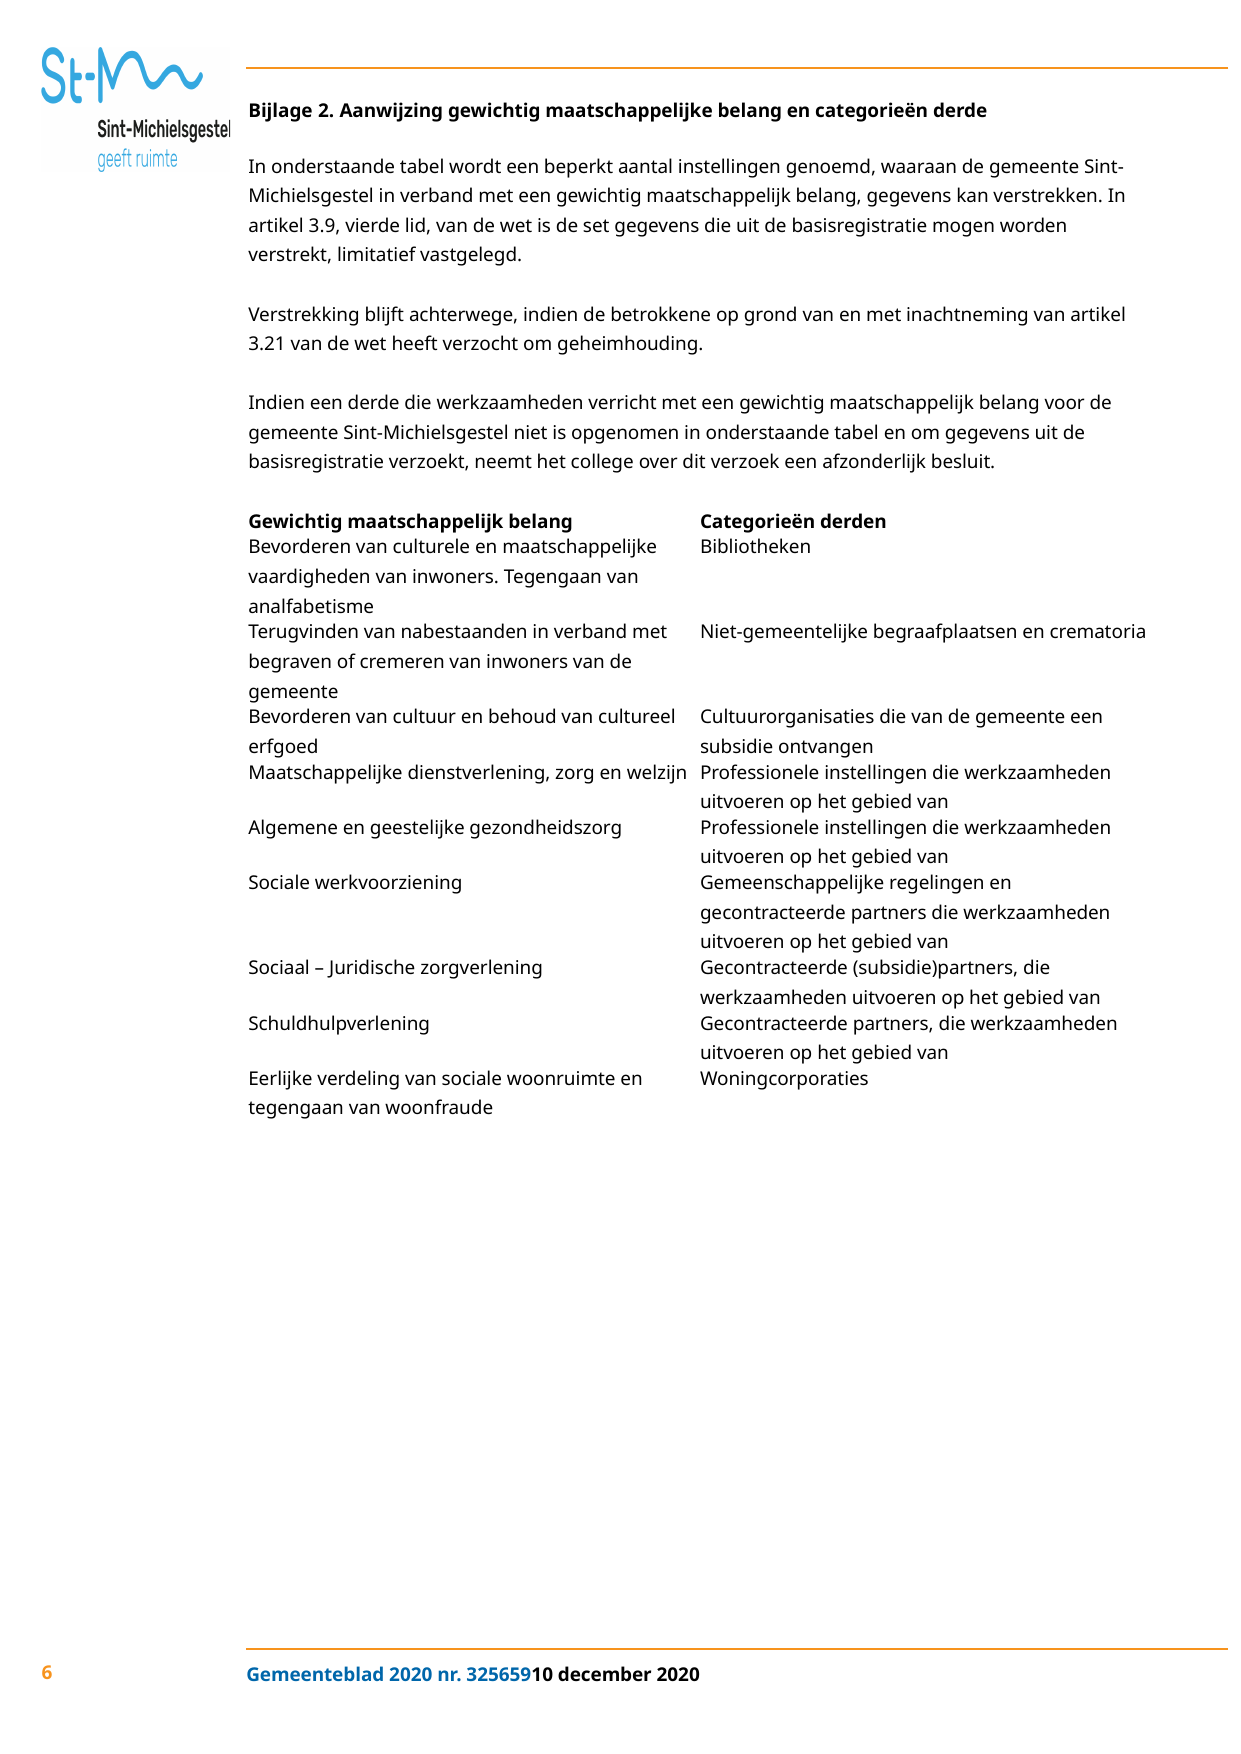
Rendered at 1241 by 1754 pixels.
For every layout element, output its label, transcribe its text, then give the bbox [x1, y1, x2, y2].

table_cell Bevorderen van culturele en maatschappelijke vaardigheden van inwoners. Tegengaan van analfabetisme [248, 534, 700, 619]
table_cell Professionele instellingen die werkzaamheden uitvoeren op het gebied van [700, 759, 1152, 814]
table_header Categorieën derden [700, 508, 1152, 534]
text Bijlage 2. Aanwijzing gewichtig maatschappelijke belang en categorieën derde [248, 95, 1152, 123]
table_cell Sociale werkvoorziening [248, 870, 700, 954]
table_cell Eerlijke verdeling van sociale woonruimte en tegengaan van woonfraude [248, 1065, 700, 1120]
table_cell Gecontracteerde (subsidie)partners, die werkzaamheden uitvoeren op het gebied van [700, 954, 1152, 1010]
table_cell Schuldhulpverlening [248, 1010, 700, 1065]
table_cell Niet-gemeentelijke begraafplaatsen en crematoria [700, 619, 1152, 703]
table_cell Cultuurorganisaties die van de gemeente een subsidie ontvangen [700, 704, 1152, 759]
table_cell Bibliotheken [700, 534, 1152, 619]
table_cell Woningcorporaties [700, 1065, 1152, 1120]
text Verstrekking blijft achterwege, indien de betrokkene op grond van en met inachtneming van artikel 3.21 van de wet heeft verzocht om geheimhouding. [248, 301, 1152, 356]
table_cell Terugvinden van nabestaanden in verband met begraven of cremeren van inwoners van de gemeente [248, 619, 700, 703]
table_header Gewichtig maatschappelijk belang [248, 508, 700, 534]
picture [41, 47, 231, 172]
table_cell Gemeenschappelijke regelingen en gecontracteerde partners die werkzaamheden uitvoeren op het gebied van [700, 870, 1152, 954]
table_cell Bevorderen van cultuur en behoud van cultureel erfgoed [248, 704, 700, 759]
table_cell Algemene en geestelijke gezondheidszorg [248, 814, 700, 869]
text In onderstaande tabel wordt een beperkt aantal instellingen genoemd, waaraan de gemeente Sint-Michielsgestel in verband met een gewichtig maatschappelijk belang, gegevens kan verstrekken. In artikel 3.9, vierde lid, van de wet is de set gegevens die uit de basisregistratie mogen worden verstrekt, limitatief vastgelegd. [248, 153, 1152, 267]
table_cell Maatschappelijke dienstverlening, zorg en welzijn [248, 759, 700, 814]
table_cell Professionele instellingen die werkzaamheden uitvoeren op het gebied van [700, 814, 1152, 869]
table_cell Gecontracteerde partners, die werkzaamheden uitvoeren op het gebied van [700, 1010, 1152, 1065]
text Indien een derde die werkzaamheden verricht met een gewichtig maatschappelijk belang voor de gemeente Sint-Michielsgestel niet is opgenomen in onderstaande tabel en om gegevens uit de basisregistratie verzoekt, neemt het college over dit verzoek een afzonderlijk besluit. [248, 389, 1152, 474]
table_cell Sociaal – Juridische zorgverlening [248, 954, 700, 1010]
